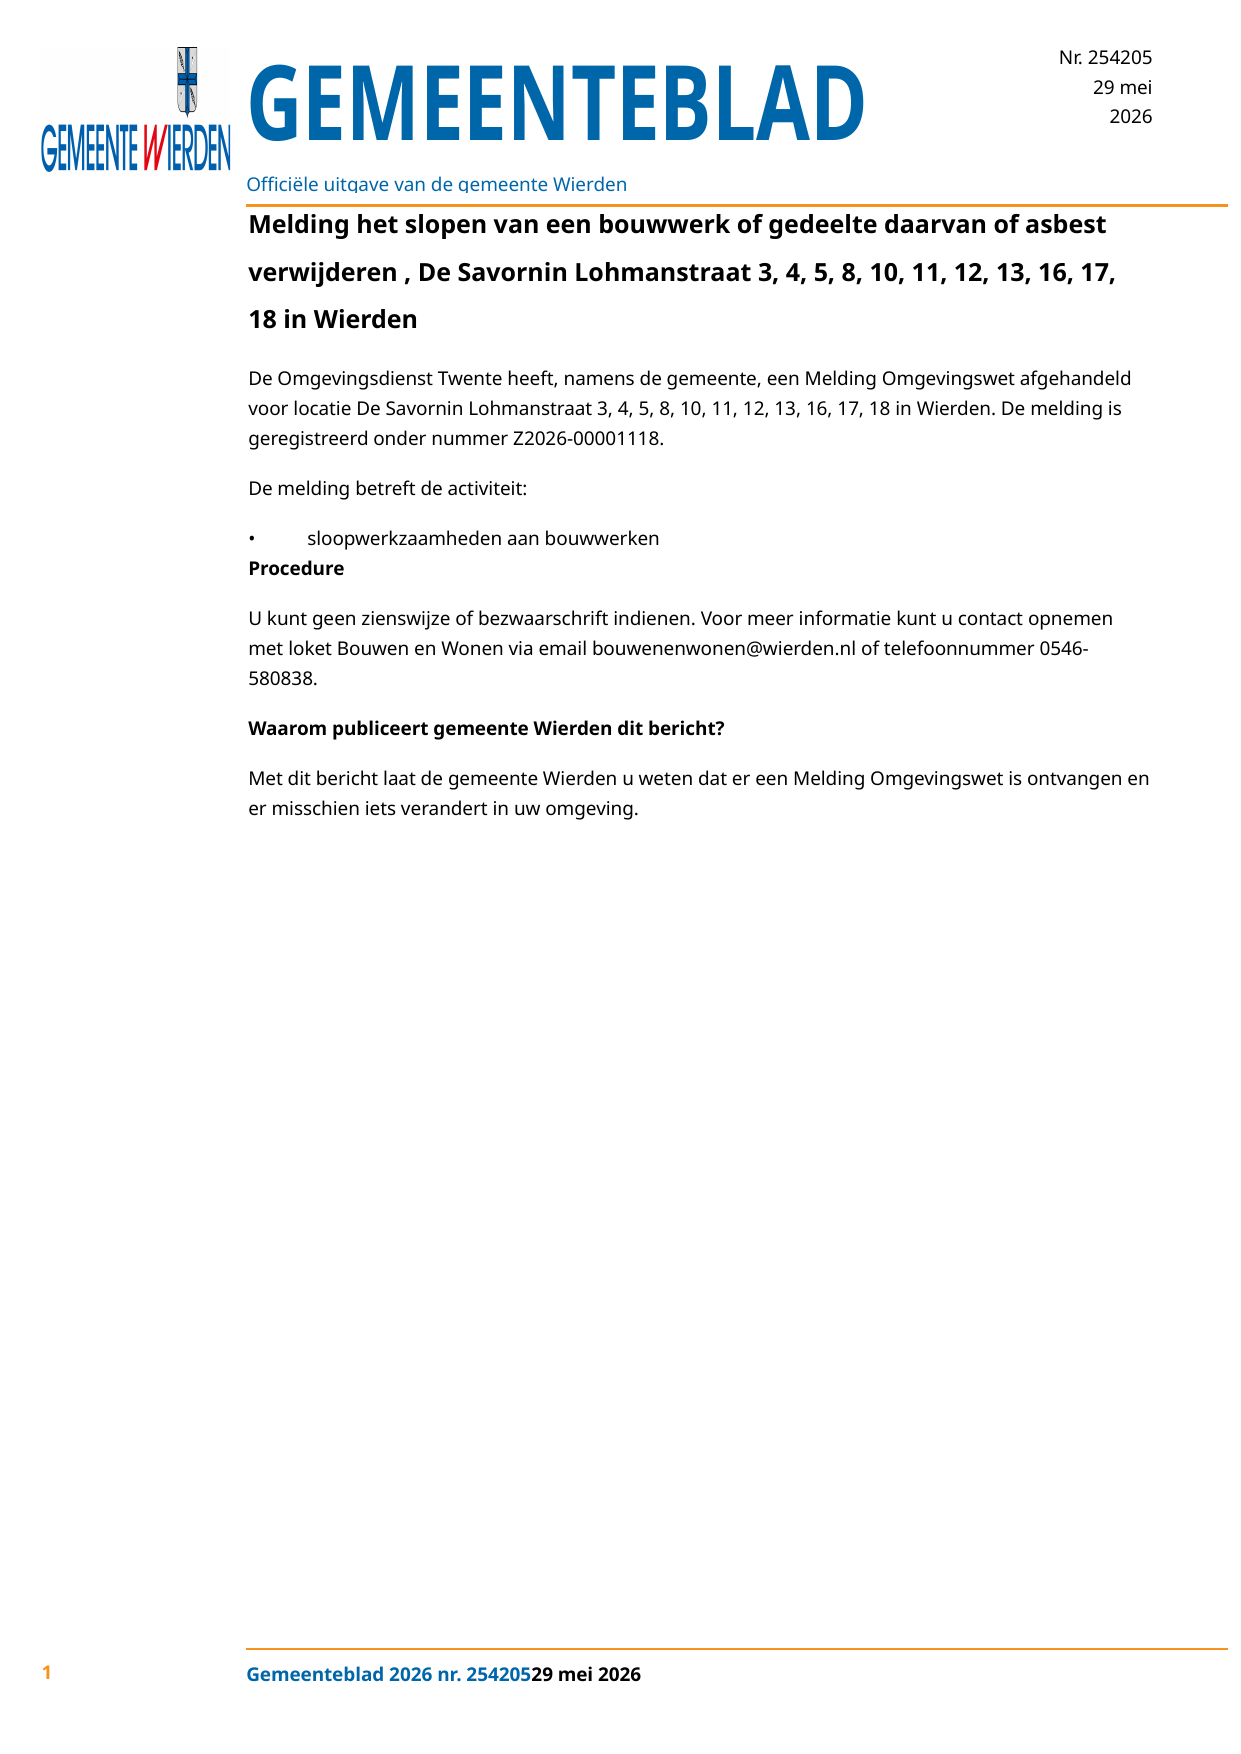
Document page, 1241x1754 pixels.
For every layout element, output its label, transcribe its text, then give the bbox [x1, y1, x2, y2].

text U kunt geen zienswijze of bezwaarschrift indienen. Voor meer informatie kunt u contact opnemen met loket Bouwen en Wonen via email bouwenenwonen@wierden.nl of telefoonnummer 0546-580838. [248, 606, 1152, 690]
text De melding betreft de activiteit: [248, 475, 1152, 501]
list sloopwerkzaamheden aan bouwwerken [248, 526, 1152, 551]
text Waarom publiceert gemeente Wierden dit bericht? [248, 715, 1152, 741]
text Melding het slopen van een bouwwerk of gedeelte daarvan of asbest verwijderen , De Savornin Lohmanstraat 3, 4, 5, 8, 10, 11, 12, 13, 16, 17, 18 in Wierden [248, 207, 1152, 336]
picture [41, 47, 231, 172]
text De Omgevingsdienst Twente heeft, namens de gemeente, een Melding Omgevingswet afgehandeld voor locatie De Savornin Lohmanstraat 3, 4, 5, 8, 10, 11, 12, 13, 16, 17, 18 in Wierden. De melding is geregistreerd onder nummer Z2026-00001118. [248, 366, 1152, 450]
text Procedure [248, 555, 1152, 581]
text Met dit bericht laat de gemeente Wierden u weten dat er een Melding Omgevingswet is ontvangen en er misschien iets verandert in uw omgeving. [248, 766, 1152, 821]
